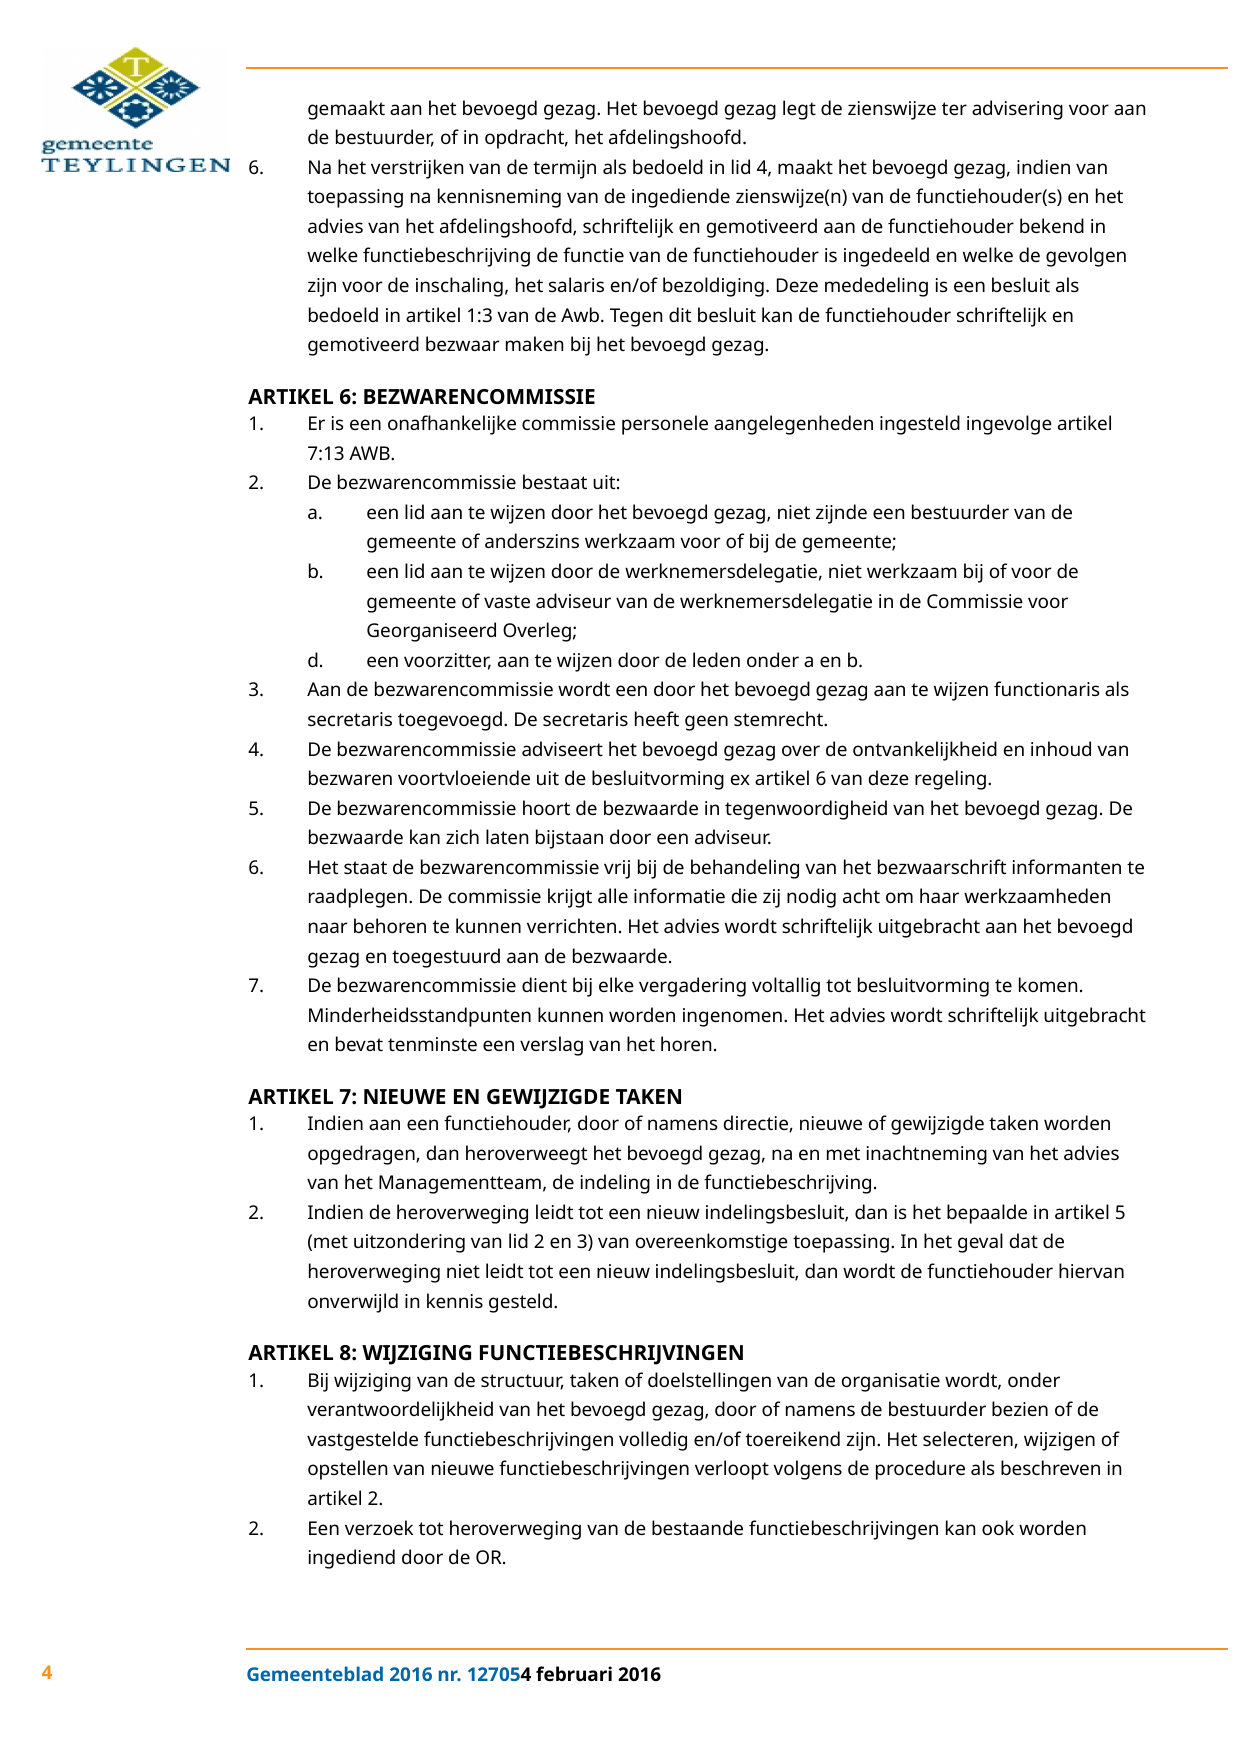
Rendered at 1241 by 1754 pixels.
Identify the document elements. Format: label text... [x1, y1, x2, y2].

list Na het verstrijken van de termijn als bedoeld in lid 4, maakt het bevoegd gezag, indien van toepassing na kennisneming van de ingediende zienswijze(n) van de functiehouder(s) en het advies van het afdelingshoofd, schriftelijk en gemotiveerd aan de functiehouder bekend in welke functiebeschrijving de functie van de functiehouder is ingedeeld en welke de gevolgen zijn voor de inschaling, het salaris en/of bezoldiging. Deze mededeling is een besluit als bedoeld in artikel 1:3 van de Awb. Tegen dit besluit kan de functiehouder schriftelijk en gemotiveerd bezwaar maken bij het bevoegd gezag. [248, 154, 1152, 357]
list Bij wijziging van de structuur, taken of doelstellingen van de organisatie wordt, onder verantwoordelijkheid van het bevoegd gezag, door of namens de bestuurder bezien of de vastgestelde functiebeschrijvingen volledig en/of toereikend zijn. Het selecteren, wijzigen of opstellen van nieuwe functiebeschrijvingen verloopt volgens de procedure als beschreven in artikel 2. [248, 1367, 1152, 1511]
list Het staat de bezwarencommissie vrij bij de behandeling van het bezwaarschrift informanten te raadplegen. De commissie krijgt alle informatie die zij nodig acht om haar werkzaamheden naar behoren te kunnen verrichten. Het advies wordt schriftelijk uitgebracht aan het bevoegd gezag en toegestuurd aan de bezwaarde. [248, 854, 1152, 968]
list De bezwarencommissie bestaat uit: [248, 469, 1152, 495]
text ARTIKEL 7: NIEUWE EN GEWIJZIGDE TAKEN [248, 1082, 1152, 1110]
list een voorzitter, aan te wijzen door de leden onder a en b. [307, 647, 1152, 673]
list Er is een onafhankelijke commissie personele aangelegenheden ingesteld ingevolge artikel 7:13 AWB. [248, 410, 1152, 466]
picture [41, 47, 231, 172]
list Indien aan een functiehouder, door of namens directie, nieuwe of gewijzigde taken worden opgedragen, dan heroverweegt het bevoegd gezag, na en met inachtneming van het advies van het Managementteam, de indeling in de functiebeschrijving. [248, 1110, 1152, 1195]
text ARTIKEL 6: BEZWARENCOMMISSIE [248, 382, 1152, 410]
list een lid aan te wijzen door het bevoegd gezag, niet zijnde een bestuurder van de gemeente of anderszins werkzaam voor of bij de gemeente; [307, 499, 1152, 554]
list gemaakt aan het bevoegd gezag. Het bevoegd gezag legt de zienswijze ter advisering voor aan de bestuurder, of in opdracht, het afdelingshoofd. [248, 95, 1152, 150]
text ARTIKEL 8: WIJZIGING FUNCTIEBESCHRIJVINGEN [248, 1338, 1152, 1367]
list een lid aan te wijzen door de werknemersdelegatie, niet werkzaam bij of voor de gemeente of vaste adviseur van de werknemersdelegatie in de Commissie voor Georganiseerd Overleg; [307, 558, 1152, 643]
list De bezwarencommissie dient bij elke vergadering voltallig tot besluitvorming te komen. Minderheidsstandpunten kunnen worden ingenomen. Het advies wordt schriftelijk uitgebracht en bevat tenminste een verslag van het horen. [248, 972, 1152, 1057]
list Een verzoek tot heroverweging van de bestaande functiebeschrijvingen kan ook worden ingediend door de OR. [248, 1515, 1152, 1570]
list De bezwarencommissie hoort de bezwaarde in tegenwoordigheid van het bevoegd gezag. De bezwaarde kan zich laten bijstaan door een adviseur. [248, 795, 1152, 850]
list De bezwarencommissie adviseert het bevoegd gezag over de ontvankelijkheid en inhoud van bezwaren voortvloeiende uit de besluitvorming ex artikel 6 van deze regeling. [248, 736, 1152, 791]
list Indien de heroverweging leidt tot een nieuw indelingsbesluit, dan is het bepaalde in artikel 5 (met uitzondering van lid 2 en 3) van overeenkomstige toepassing. In het geval dat de heroverweging niet leidt tot een nieuw indelingsbesluit, dan wordt de functiehouder hiervan onverwijld in kennis gesteld. [248, 1199, 1152, 1314]
list Aan de bezwarencommissie wordt een door het bevoegd gezag aan te wijzen functionaris als secretaris toegevoegd. De secretaris heeft geen stemrecht. [248, 677, 1152, 732]
